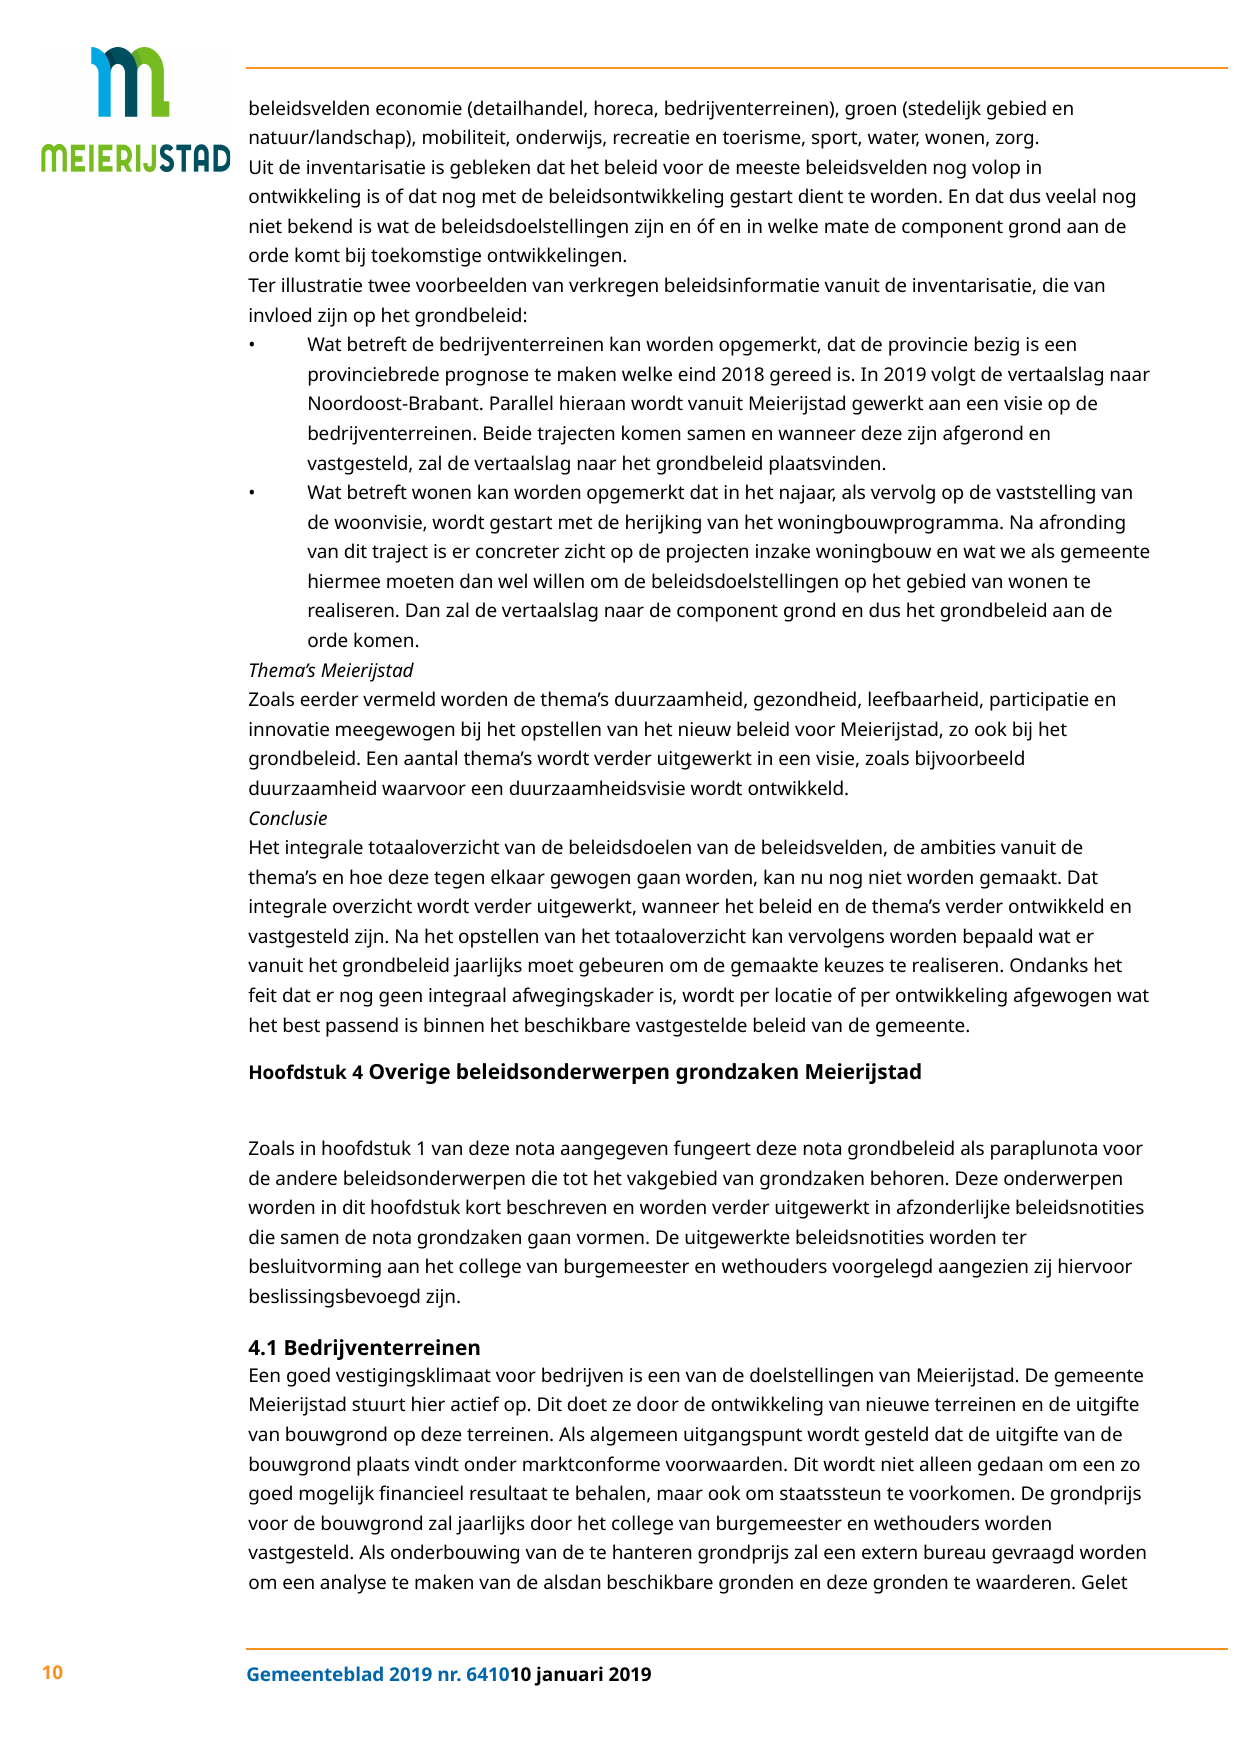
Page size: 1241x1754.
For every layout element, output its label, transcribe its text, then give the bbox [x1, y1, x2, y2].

text Uit de inventarisatie is gebleken dat het beleid voor de meeste beleidsvelden nog volop in ontwikkeling is of dat nog met de beleidsontwikkeling gestart dient te worden. En dat dus veelal nog niet bekend is wat de beleidsdoelstellingen zijn en óf en in welke mate de component grond aan de orde komt bij toekomstige ontwikkelingen. [248, 154, 1152, 268]
text Het integrale totaaloverzicht van de beleidsdoelen van de beleidsvelden, de ambities vanuit de thema’s en hoe deze tegen elkaar gewogen gaan worden, kan nu nog niet worden gemaakt. Dat integrale overzicht wordt verder uitgewerkt, wanneer het beleid en de thema’s verder ontwikkeld en vastgesteld zijn. Na het opstellen van het totaaloverzicht kan vervolgens worden bepaald wat er vanuit het grondbeleid jaarlijks moet gebeuren om de gemaakte keuzes te realiseren. Ondanks het feit dat er nog geen integraal afwegingskader is, wordt per locatie of per ontwikkeling afgewogen wat het best passend is binnen het beschikbare vastgestelde beleid van de gemeente. [248, 834, 1152, 1038]
list Wat betreft wonen kan worden opgemerkt dat in het najaar, als vervolg op de vaststelling van de woonvisie, wordt gestart met de herijking van het woningbouwprogramma. Na afronding van dit traject is er concreter zicht op de projecten inzake woningbouw en wat we als gemeente hiermee moeten dan wel willen om de beleidsdoelstellingen op het gebied van wonen te realiseren. Dan zal de vertaalslag naar de component grond en dus het grondbeleid aan de orde komen. [248, 479, 1152, 653]
text beleidsvelden economie (detailhandel, horeca, bedrijventerreinen), groen (stedelijk gebied en natuur/landschap), mobiliteit, onderwijs, recreatie en toerisme, sport, water, wonen, zorg. [248, 95, 1152, 150]
text Ter illustratie twee voorbeelden van verkregen beleidsinformatie vanuit de inventarisatie, die van invloed zijn op het grondbeleid: [248, 272, 1152, 328]
text Conclusie [248, 805, 1152, 831]
list Wat betreft de bedrijventerreinen kan worden opgemerkt, dat de provincie bezig is een provinciebrede prognose te maken welke eind 2018 gereed is. In 2019 volgt de vertaalslag naar Noordoost-Brabant. Parallel hieraan wordt vanuit Meierijstad gewerkt aan een visie op de bedrijventerreinen. Beide trajecten komen samen en wanneer deze zijn afgerond en vastgesteld, zal de vertaalslag naar het grondbeleid plaatsvinden. [248, 331, 1152, 476]
text Een goed vestigingsklimaat voor bedrijven is een van de doelstellingen van Meierijstad. De gemeente Meierijstad stuurt hier actief op. Dit doet ze door de ontwikkeling van nieuwe terreinen en de uitgifte van bouwgrond op deze terreinen. Als algemeen uitgangspunt wordt gesteld dat de uitgifte van de bouwgrond plaats vindt onder marktconforme voorwaarden. Dit wordt niet alleen gedaan om een zo goed mogelijk financieel resultaat te behalen, maar ook om staatssteun te voorkomen. De grondprijs voor de bouwgrond zal jaarlijks door het college van burgemeester en wethouders worden vastgesteld. Als onderbouwing van de te hanteren grondprijs zal een extern bureau gevraagd worden om een analyse te maken van de alsdan beschikbare gronden en deze gronden te waarderen. Gelet [248, 1362, 1152, 1595]
text Thema’s Meierijstad [248, 657, 1152, 683]
picture [41, 47, 231, 172]
text 4.1 Bedrijventerreinen [248, 1333, 1152, 1362]
text Hoofdstuk 4 Overige beleidsonderwerpen grondzaken Meierijstad [248, 1057, 1152, 1086]
text Zoals eerder vermeld worden de thema’s duurzaamheid, gezondheid, leefbaarheid, participatie en innovatie meegewogen bij het opstellen van het nieuw beleid voor Meierijstad, zo ook bij het grondbeleid. Een aantal thema’s wordt verder uitgewerkt in een visie, zoals bijvoorbeeld duurzaamheid waarvoor een duurzaamheidsvisie wordt ontwikkeld. [248, 686, 1152, 801]
text Zoals in hoofdstuk 1 van deze nota aangegeven fungeert deze nota grondbeleid als paraplunota voor de andere beleidsonderwerpen die tot het vakgebied van grondzaken behoren. Deze onderwerpen worden in dit hoofdstuk kort beschreven en worden verder uitgewerkt in afzonderlijke beleidsnotities die samen de nota grondzaken gaan vormen. De uitgewerkte beleidsnotities worden ter besluitvorming aan het college van burgemeester en wethouders voorgelegd aangezien zij hiervoor beslissingsbevoegd zijn. [248, 1135, 1152, 1309]
